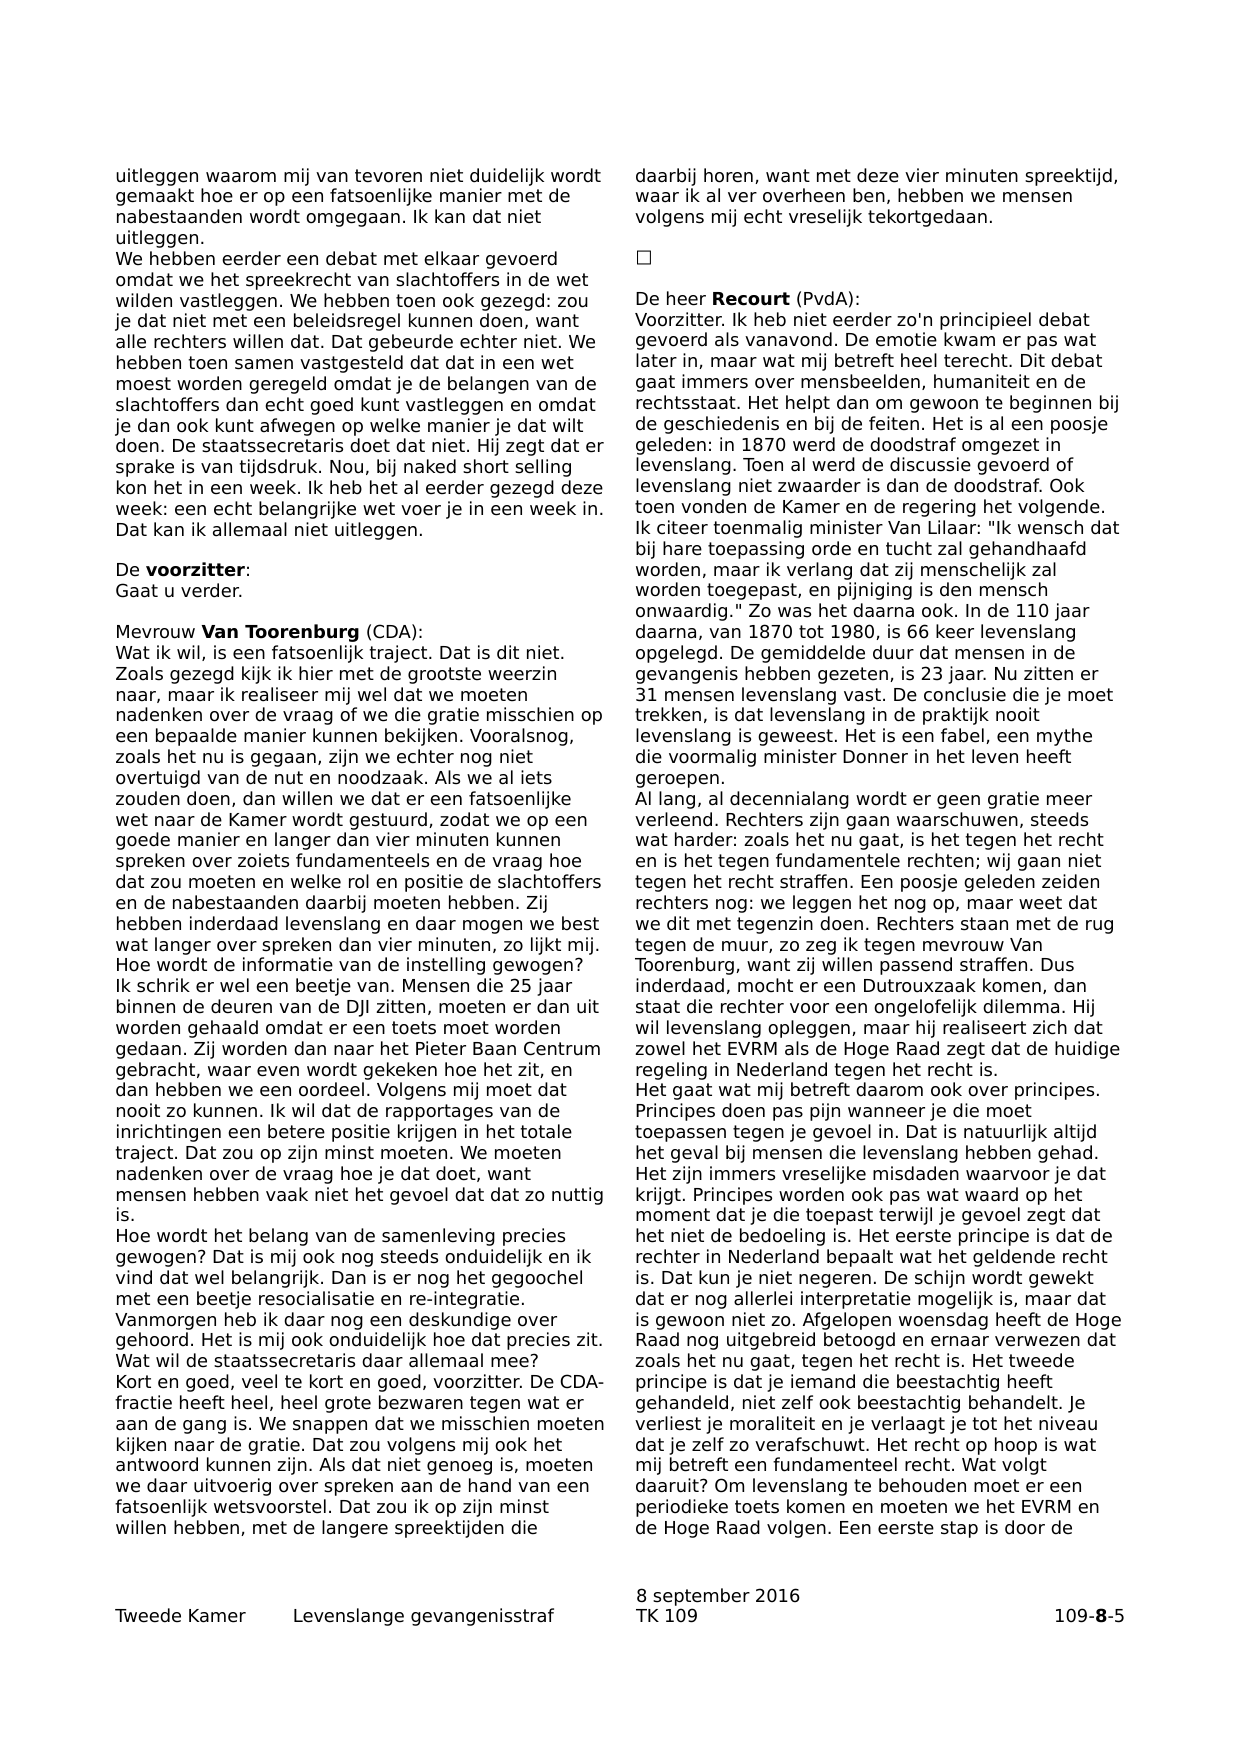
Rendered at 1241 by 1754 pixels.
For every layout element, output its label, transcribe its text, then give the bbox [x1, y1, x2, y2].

text ⬜ [635, 248, 1125, 268]
text We hebben eerder een debat met elkaar gevoerd omdat we het spreekrecht van slachtoffers in de wet wilden vastleggen. We hebben toen ook gezegd: zou je dat niet met een beleidsregel kunnen doen, want alle rechters willen dat. Dat gebeurde echter niet. We hebben toen samen vastgesteld dat dat in een wet moest worden geregeld omdat je de belangen van de slachtoffers dan echt goed kunt vastleggen en omdat je dan ook kunt afwegen op welke manier je dat wilt doen. De staatssecretaris doet dat niet. Hij zegt dat er sprake is van tijdsdruk. Nou, bij naked short selling kon het in een week. Ik heb het al eerder gezegd deze week: een echt belangrijke wet voer je in een week in. Dat kan ik allemaal niet uitleggen. [115, 249, 605, 540]
text uitleggen waarom mij van tevoren niet duidelijk wordt gemaakt hoe er op een fatsoenlijke manier met de nabestaanden wordt omgegaan. Ik kan dat niet uitleggen. [115, 165, 605, 249]
text Voorzitter. Ik heb niet eerder zo'n principieel debat gevoerd als vanavond. De emotie kwam er pas wat later in, maar wat mij betreft heel terecht. Dit debat gaat immers over mensbeelden, humaniteit en de rechtsstaat. Het helpt dan om gewoon te beginnen bij de geschiedenis en bij de feiten. Het is al een poosje geleden: in 1870 werd de doodstraf omgezet in levenslang. Toen al werd de discussie gevoerd of levenslang niet zwaarder is dan de doodstraf. Ook toen vonden de Kamer en de regering het volgende. Ik citeer toenmalig minister Van Lilaar: "Ik wensch dat bij hare toepassing orde en tucht zal gehandhaafd worden, maar ik verlang dat zij menschelijk zal worden toegepast, en pijniging is den mensch onwaardig." Zo was het daarna ook. In de 110 jaar daarna, van 1870 tot 1980, is 66 keer levenslang opgelegd. De gemiddelde duur dat mensen in de gevangenis hebben gezeten, is 23 jaar. Nu zitten er 31 mensen levenslang vast. De conclusie die je moet trekken, is dat levenslang in de praktijk nooit levenslang is geweest. Het is een fabel, een mythe die voormalig minister Donner in het leven heeft geroepen. [635, 309, 1125, 788]
text De heer Recourt (PvdA): [635, 288, 1125, 309]
text Mevrouw Van Toorenburg (CDA): [115, 622, 605, 643]
text Het gaat wat mij betreft daarom ook over principes. Principes doen pas pijn wanneer je die moet toepassen tegen je gevoel in. Dat is natuurlijk altijd het geval bij mensen die levenslang hebben gehad. Het zijn immers vreselijke misdaden waarvoor je dat krijgt. Principes worden ook pas wat waard op het moment dat je die toepast terwijl je gevoel zegt dat het niet de bedoeling is. Het eerste principe is dat de rechter in Nederland bepaalt wat het geldende recht is. Dat kun je niet negeren. De schijn wordt gewekt dat er nog allerlei interpretatie mogelijk is, maar dat is gewoon niet zo. Afgelopen woensdag heeft de Hoge Raad nog uitgebreid betoogd en ernaar verwezen dat zoals het nu gaat, tegen het recht is. Het tweede principe is dat je iemand die beestachtig heeft gehandeld, niet zelf ook beestachtig behandelt. Je verliest je moraliteit en je verlaagt je tot het niveau dat je zelf zo verafschuwt. Het recht op hoop is wat mij betreft een fundamenteel recht. Wat volgt daaruit? Om levenslang te behouden moet er een periodieke toets komen en moeten we het EVRM en de Hoge Raad volgen. Een eerste stap is door de [635, 1080, 1125, 1538]
text Wat ik wil, is een fatsoenlijk traject. Dat is dit niet. [115, 643, 605, 663]
text De voorzitter: [115, 560, 605, 581]
text Kort en goed, veel te kort en goed, voorzitter. De CDA-fractie heeft heel, heel grote bezwaren tegen wat er aan de gang is. We snappen dat we misschien moeten kijken naar de gratie. Dat zou volgens mij ook het antwoord kunnen zijn. Als dat niet genoeg is, moeten we daar uitvoerig over spreken aan de hand van een fatsoenlijk wetsvoorstel. Dat zou ik op zijn minst willen hebben, met de langere spreektijden die [115, 1372, 605, 1538]
text daarbij horen, want met deze vier minuten spreektijd, waar ik al ver overheen ben, hebben we mensen volgens mij echt vreselijk tekortgedaan. [635, 165, 1125, 228]
text Hoe wordt de informatie van de instelling gewogen? Ik schrik er wel een beetje van. Mensen die 25 jaar binnen de deuren van de DJI zitten, moeten er dan uit worden gehaald omdat er een toets moet worden gedaan. Zij worden dan naar het Pieter Baan Centrum gebracht, waar even wordt gekeken hoe het zit, en dan hebben we een oordeel. Volgens mij moet dat nooit zo kunnen. Ik wil dat de rapportages van de inrichtingen een betere positie krijgen in het totale traject. Dat zou op zijn minst moeten. We moeten nadenken over de vraag hoe je dat doet, want mensen hebben vaak niet het gevoel dat dat zo nuttig is. [115, 955, 605, 1226]
text Al lang, al decennialang wordt er geen gratie meer verleend. Rechters zijn gaan waarschuwen, steeds wat harder: zoals het nu gaat, is het tegen het recht en is het tegen fundamentele rechten; wij gaan niet tegen het recht straffen. Een poosje geleden zeiden rechters nog: we leggen het nog op, maar weet dat we dit met tegenzin doen. Rechters staan met de rug tegen de muur, zo zeg ik tegen mevrouw Van Toorenburg, want zij willen passend straffen. Dus inderdaad, mocht er een Dutrouxzaak komen, dan staat die rechter voor een ongelofelijk dilemma. Hij wil levenslang opleggen, maar hij realiseert zich dat zowel het EVRM als de Hoge Raad zegt dat de huidige regeling in Nederland tegen het recht is. [635, 788, 1125, 1080]
text Zoals gezegd kijk ik hier met de grootste weerzin naar, maar ik realiseer mij wel dat we moeten nadenken over de vraag of we die gratie misschien op een bepaalde manier kunnen bekijken. Vooralsnog, zoals het nu is gegaan, zijn we echter nog niet overtuigd van de nut en noodzaak. Als we al iets zouden doen, dan willen we dat er een fatsoenlijke wet naar de Kamer wordt gestuurd, zodat we op een goede manier en langer dan vier minuten kunnen spreken over zoiets fundamenteels en de vraag hoe dat zou moeten en welke rol en positie de slachtoffers en de nabestaanden daarbij moeten hebben. Zij hebben inderdaad levenslang en daar mogen we best wat langer over spreken dan vier minuten, zo lijkt mij. [115, 663, 605, 955]
text Hoe wordt het belang van de samenleving precies gewogen? Dat is mij ook nog steeds onduidelijk en ik vind dat wel belangrijk. Dan is er nog het gegoochel met een beetje resocialisatie en re-integratie. Vanmorgen heb ik daar nog een deskundige over gehoord. Het is mij ook onduidelijk hoe dat precies zit. Wat wil de staatssecretaris daar allemaal mee? [115, 1226, 605, 1372]
text Gaat u verder. [115, 581, 605, 602]
